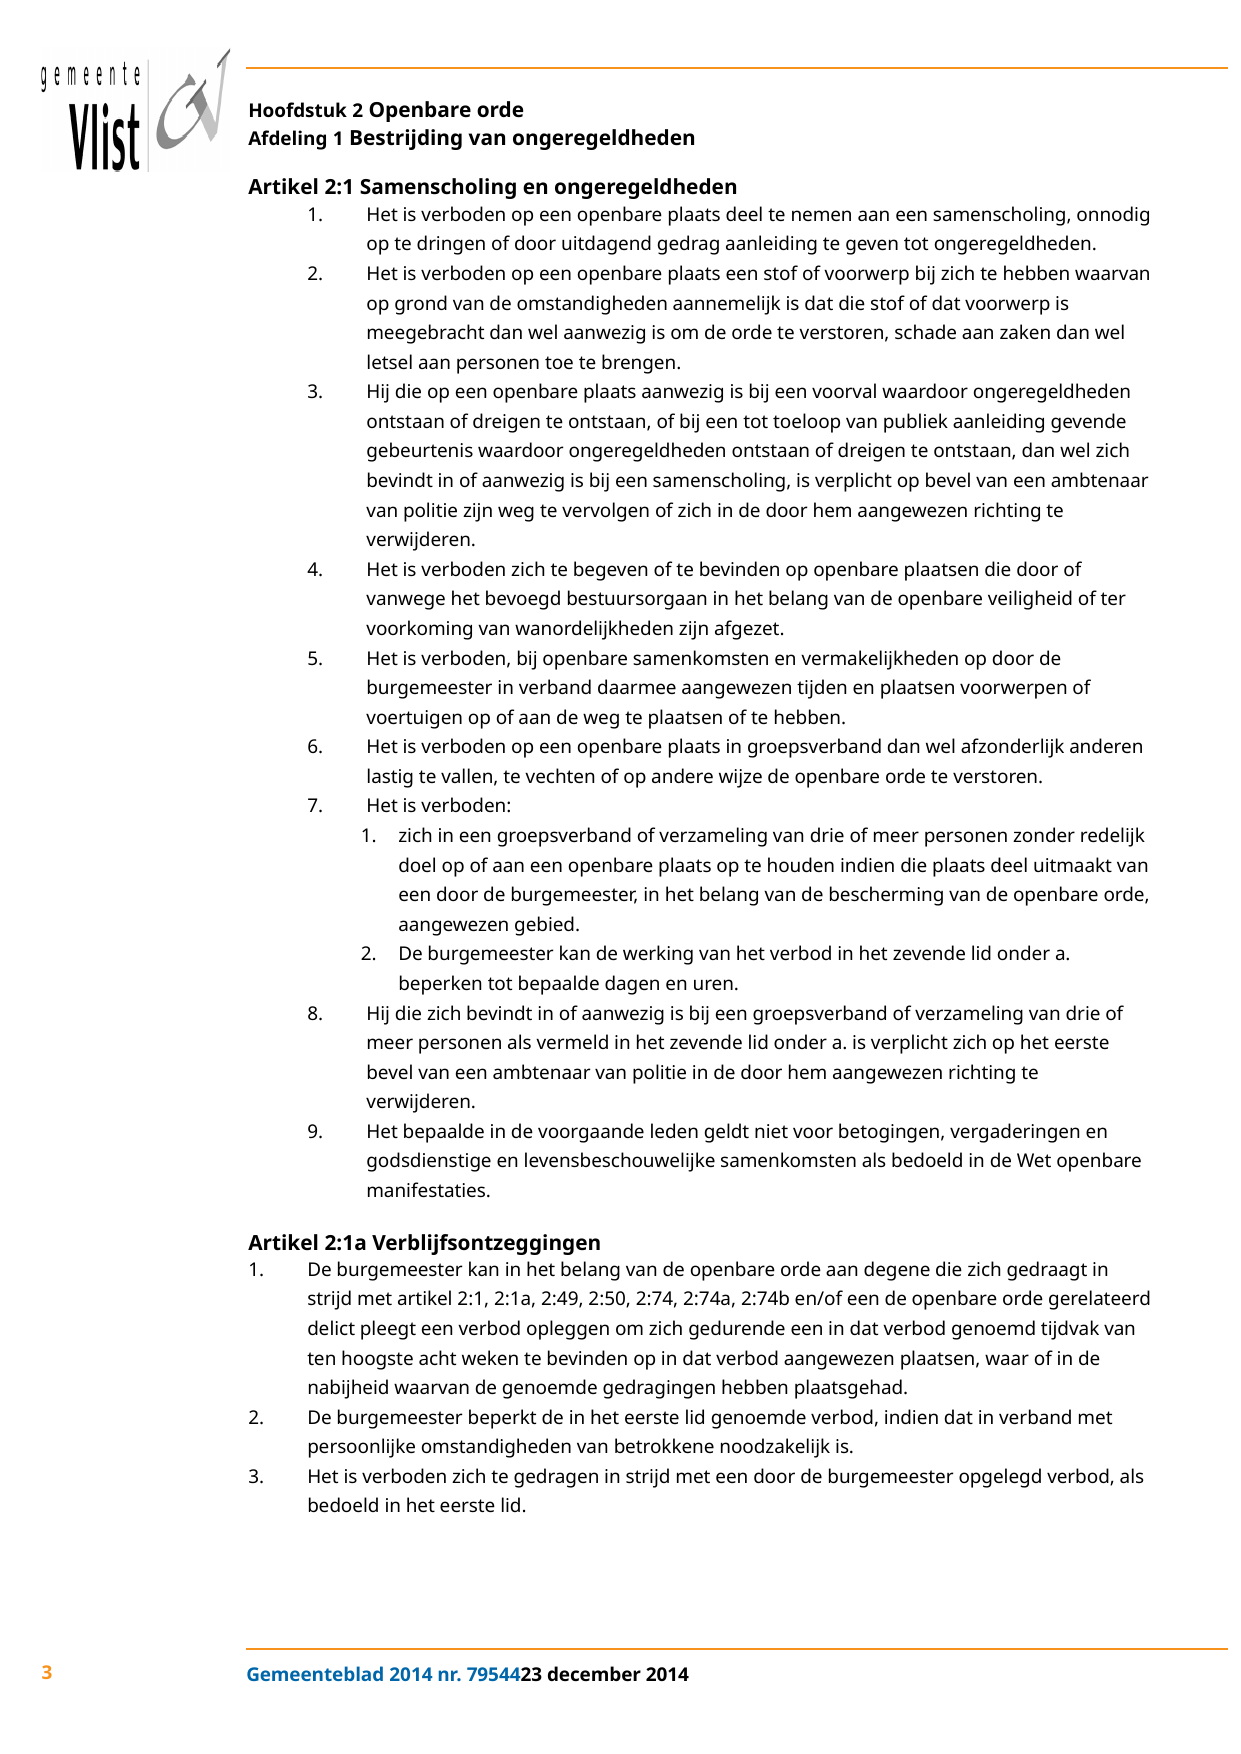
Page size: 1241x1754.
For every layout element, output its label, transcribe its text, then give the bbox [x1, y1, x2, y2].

list Hij die zich bevindt in of aanwezig is bij een groepsverband of verzameling van drie of meer personen als vermeld in het zevende lid onder a. is verplicht zich op het eerste bevel van een ambtenaar van politie in de door hem aangewezen richting te verwijderen. [307, 1000, 1152, 1114]
text Artikel 2:1 Samenscholing en ongeregeldheden [248, 172, 1152, 201]
list Hij die op een openbare plaats aanwezig is bij een voorval waardoor ongeregeldheden ontstaan of dreigen te ontstaan, of bij een tot toeloop van publiek aanleiding gevende gebeurtenis waardoor ongeregeldheden ontstaan of dreigen te ontstaan, dan wel zich bevindt in of aanwezig is bij een samenscholing, is verplicht op bevel van een ambtenaar van politie zijn weg te vervolgen of zich in de door hem aangewezen richting te verwijderen. [307, 378, 1152, 552]
list Het is verboden op een openbare plaats in groepsverband dan wel afzonderlijk anderen lastig te vallen, te vechten of op andere wijze de openbare orde te verstoren. [307, 733, 1152, 789]
list Het is verboden zich te begeven of te bevinden op openbare plaatsen die door of vanwege het bevoegd bestuursorgaan in het belang van de openbare veiligheid of ter voorkoming van wanordelijkheden zijn afgezet. [307, 556, 1152, 641]
list Het is verboden zich te gedragen in strijd met een door de burgemeester opgelegd verbod, als bedoeld in het eerste lid. [248, 1463, 1152, 1518]
picture [41, 47, 231, 172]
text Hoofdstuk 2 Openbare orde [248, 95, 1152, 123]
list De burgemeester kan in het belang van de openbare orde aan degene die zich gedraagt in strijd met artikel 2:1, 2:1a, 2:49, 2:50, 2:74, 2:74a, 2:74b en/of een de openbare orde gerelateerd delict pleegt een verbod opleggen om zich gedurende een in dat verbod genoemd tijdvak van ten hoogste acht weken te bevinden op in dat verbod aangewezen plaatsen, waar of in de nabijheid waarvan de genoemde gedragingen hebben plaatsgehad. [248, 1256, 1152, 1400]
list Het is verboden: [307, 793, 1152, 818]
list Het is verboden, bij openbare samenkomsten en vermakelijkheden op door de burgemeester in verband daarmee aangewezen tijden en plaatsen voorwerpen of voertuigen op of aan de weg te plaatsen of te hebben. [307, 645, 1152, 729]
list Het bepaalde in de voorgaande leden geldt niet voor betogingen, vergaderingen en godsdienstige en levensbeschouwelijke samenkomsten als bedoeld in de Wet openbare manifestaties. [307, 1118, 1152, 1203]
list De burgemeester beperkt de in het eerste lid genoemde verbod, indien dat in verband met persoonlijke omstandigheden van betrokkene noodzakelijk is. [248, 1404, 1152, 1459]
list Het is verboden op een openbare plaats deel te nemen aan een samenscholing, onnodig op te dringen of door uitdagend gedrag aanleiding te geven tot ongeregeldheden. [307, 201, 1152, 256]
list zich in een groepsverband of verzameling van drie of meer personen zonder redelijk doel op of aan een openbare plaats op te houden indien die plaats deel uitmaakt van een door de burgemeester, in het belang van de bescherming van de openbare orde, aangewezen gebied. [361, 822, 1152, 937]
text Artikel 2:1a Verblijfsontzeggingen [248, 1228, 1152, 1256]
list De burgemeester kan de werking van het verbod in het zevende lid onder a. beperken tot bepaalde dagen en uren. [361, 941, 1152, 996]
text Afdeling 1 Bestrijding van ongeregeldheden [248, 123, 1152, 152]
list Het is verboden op een openbare plaats een stof of voorwerp bij zich te hebben waarvan op grond van de omstandigheden aannemelijk is dat die stof of dat voorwerp is meegebracht dan wel aanwezig is om de orde te verstoren, schade aan zaken dan wel letsel aan personen toe te brengen. [307, 260, 1152, 374]
